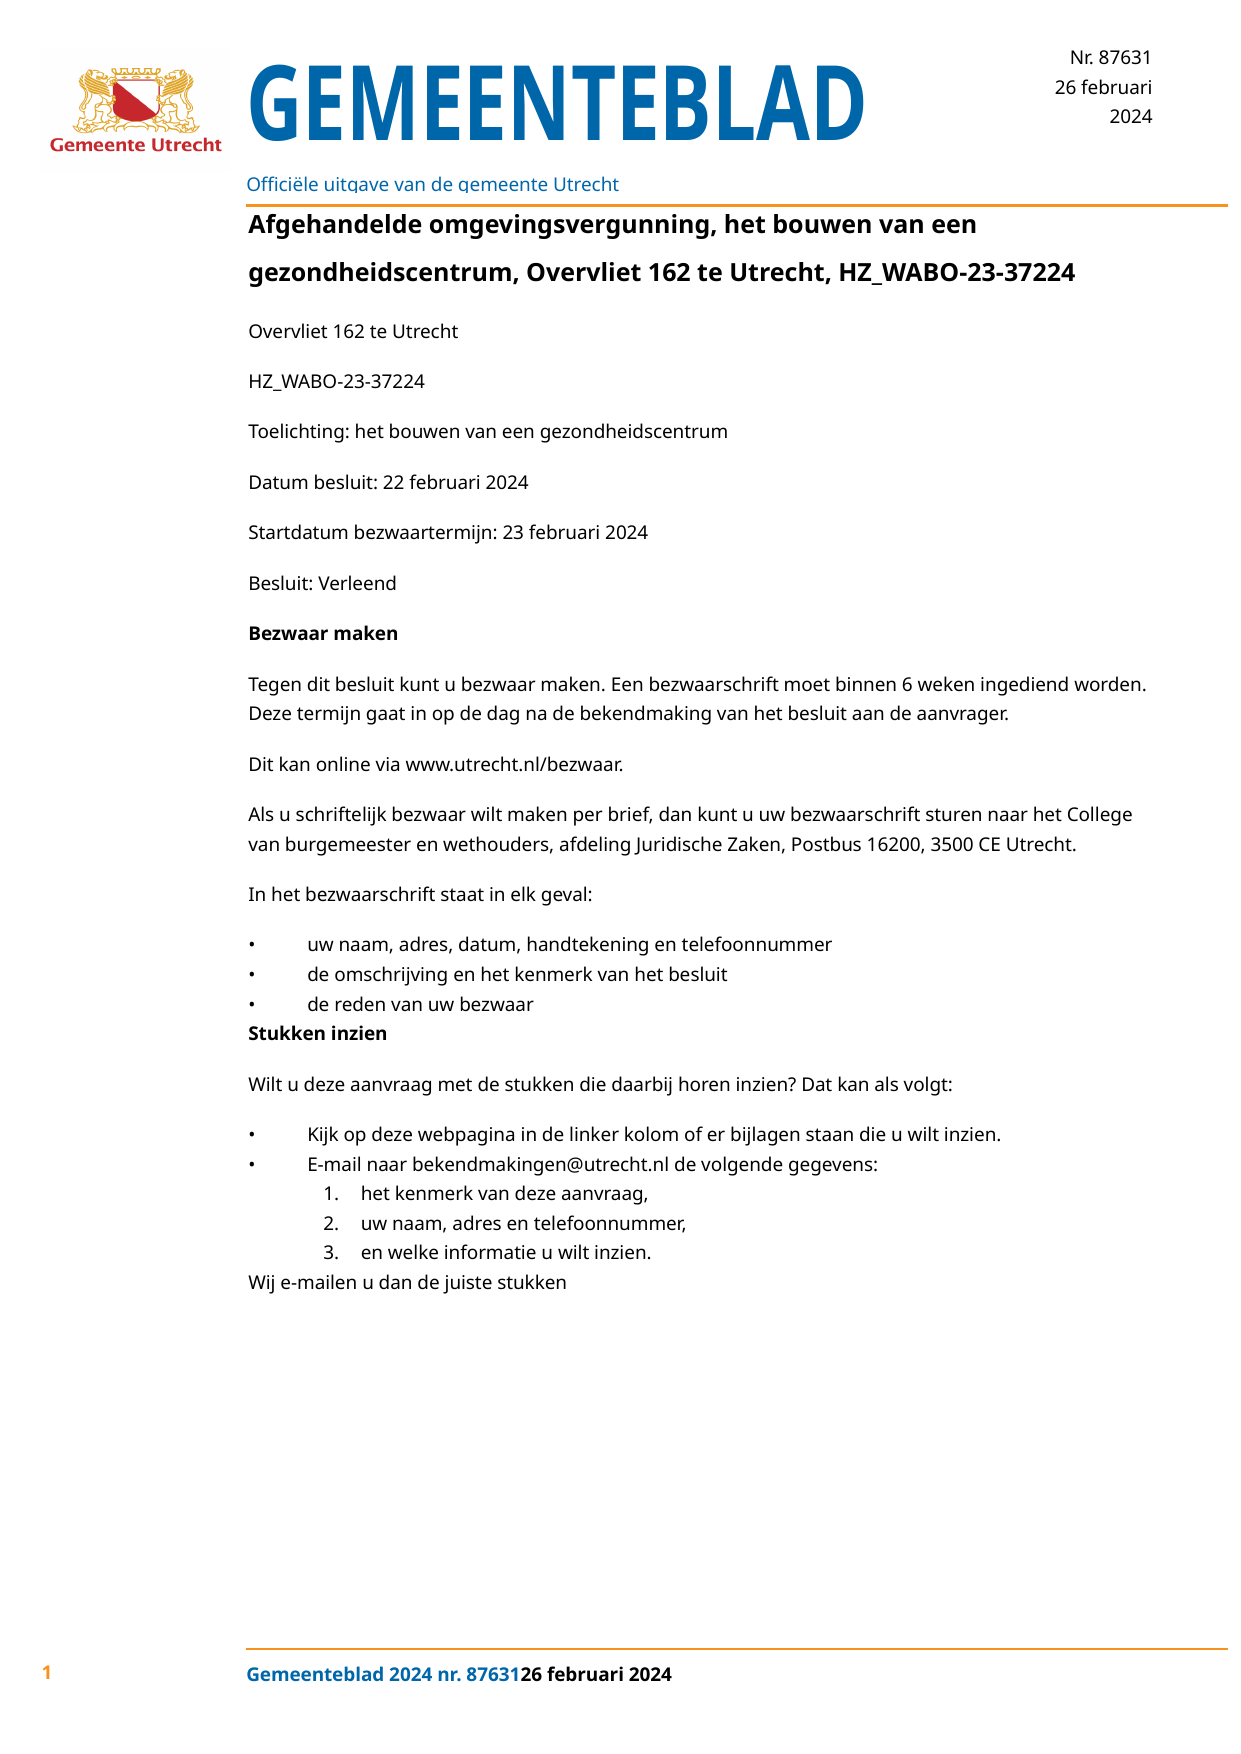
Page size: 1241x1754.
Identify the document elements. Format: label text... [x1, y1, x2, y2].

text Wilt u deze aanvraag met de stukken die daarbij horen inzien? Dat kan als volgt: [248, 1071, 1152, 1097]
text Wij e-mailen u dan de juiste stukken [248, 1269, 1152, 1295]
text Afgehandelde omgevingsvergunning, het bouwen van een gezondheidscentrum, Overvliet 162 te Utrecht, HZ_WABO-23-37224 [248, 207, 1152, 288]
text Bezwaar maken [248, 620, 1152, 646]
text Tegen dit besluit kunt u bezwaar maken. Een bezwaarschrift moet binnen 6 weken ingediend worden. Deze termijn gaat in op de dag na de bekendmaking van het besluit aan de aanvrager. [248, 671, 1152, 726]
list en welke informatie u wilt inzien. [323, 1239, 1152, 1265]
text Stukken inzien [248, 1020, 1152, 1046]
text In het bezwaarschrift staat in elk geval: [248, 881, 1152, 907]
list het kenmerk van deze aanvraag, [323, 1180, 1152, 1206]
list Kijk op deze webpagina in de linker kolom of er bijlagen staan die u wilt inzien. [248, 1121, 1152, 1147]
text Toelichting: het bouwen van een gezondheidscentrum [248, 419, 1152, 444]
picture [41, 47, 231, 172]
text Besluit: Verleend [248, 570, 1152, 596]
text Overvliet 162 te Utrecht [248, 318, 1152, 344]
text Startdatum bezwaartermijn: 23 februari 2024 [248, 519, 1152, 545]
text Als u schriftelijk bezwaar wilt maken per brief, dan kunt u uw bezwaarschrift sturen naar het College van burgemeester en wethouders, afdeling Juridische Zaken, Postbus 16200, 3500 CE Utrecht. [248, 801, 1152, 857]
list de reden van uw bezwaar [248, 991, 1152, 1017]
text Dit kan online via www.utrecht.nl/bezwaar. [248, 751, 1152, 777]
text Datum besluit: 22 februari 2024 [248, 469, 1152, 495]
list E-mail naar bekendmakingen@utrecht.nl de volgende gegevens: [248, 1151, 1152, 1177]
list uw naam, adres en telefoonnummer, [323, 1210, 1152, 1236]
list uw naam, adres, datum, handtekening en telefoonnummer [248, 932, 1152, 957]
text HZ_WABO-23-37224 [248, 368, 1152, 394]
list de omschrijving en het kenmerk van het besluit [248, 961, 1152, 987]
